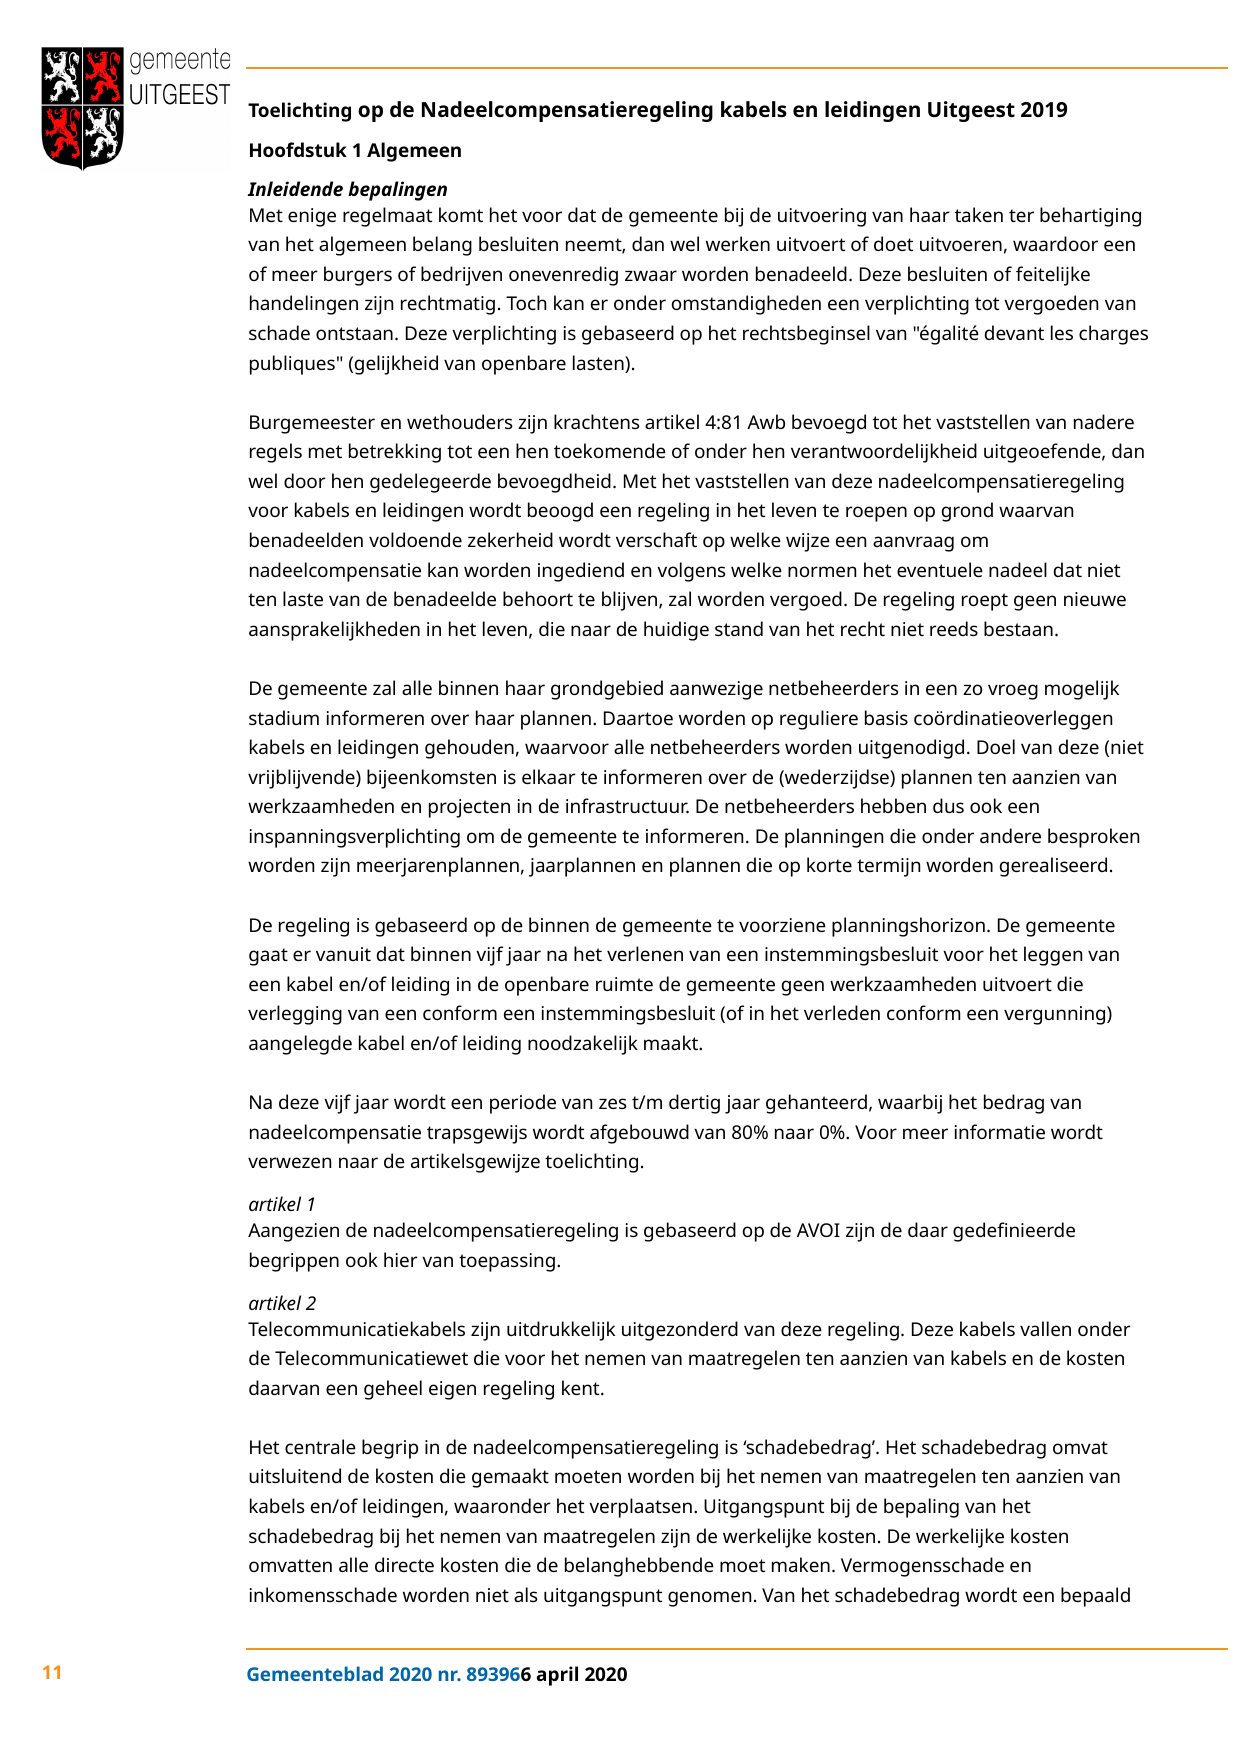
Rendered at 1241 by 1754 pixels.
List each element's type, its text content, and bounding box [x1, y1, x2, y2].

text Burgemeester en wethouders zijn krachtens artikel 4:81 Awb bevoegd tot het vaststellen van nadere regels met betrekking tot een hen toekomende of onder hen verantwoordelijkheid uitgeoefende, dan wel door hen gedelegeerde bevoegdheid. Met het vaststellen van deze nadeelcompensatieregeling voor kabels en leidingen wordt beoogd een regeling in het leven te roepen op grond waarvan benadeelden voldoende zekerheid wordt verschaft op welke wijze een aanvraag om nadeelcompensatie kan worden ingediend en volgens welke normen het eventuele nadeel dat niet ten laste van de benadeelde behoort te blijven, zal worden vergoed. De regeling roept geen nieuwe aansprakelijkheden in het leven, die naar de huidige stand van het recht niet reeds bestaan. [248, 409, 1152, 642]
text Na deze vijf jaar wordt een periode van zes t/m dertig jaar gehanteerd, waarbij het bedrag van nadeelcompensatie trapsgewijs wordt afgebouwd van 80% naar 0%. Voor meer informatie wordt verwezen naar de artikelsgewijze toelichting. [248, 1089, 1152, 1174]
text Aangezien de nadeelcompensatieregeling is gebaseerd op de AVOI zijn de daar gedefinieerde begrippen ook hier van toepassing. [248, 1217, 1152, 1273]
picture [41, 47, 231, 172]
text Hoofdstuk 1 Algemeen [248, 137, 1152, 163]
text Het centrale begrip in de nadeelcompensatieregeling is ‘schadebedrag’. Het schadebedrag omvat uitsluitend de kosten die gemaakt moeten worden bij het nemen van maatregelen ten aanzien van kabels en/of leidingen, waaronder het verplaatsen. Uitgangspunt bij de bepaling van het schadebedrag bij het nemen van maatregelen zijn de werkelijke kosten. De werkelijke kosten omvatten alle directe kosten die de belanghebbende moet maken. Vermogensschade en inkomensschade worden niet als uitgangspunt genomen. Van het schadebedrag wordt een bepaald [248, 1434, 1152, 1608]
text artikel 1 [248, 1192, 1152, 1217]
text artikel 2 [248, 1290, 1152, 1316]
text Toelichting op de Nadeelcompensatieregeling kabels en leidingen Uitgeest 2019 [248, 95, 1152, 123]
text Met enige regelmaat komt het voor dat de gemeente bij de uitvoering van haar taken ter behartiging van het algemeen belang besluiten neemt, dan wel werken uitvoert of doet uitvoeren, waardoor een of meer burgers of bedrijven onevenredig zwaar worden benadeeld. Deze besluiten of feitelijke handelingen zijn rechtmatig. Toch kan er onder omstandigheden een verplichting tot vergoeden van schade ontstaan. Deze verplichting is gebaseerd op het rechtsbeginsel van "égalité devant les charges publiques" (gelijkheid van openbare lasten). [248, 202, 1152, 376]
text Telecommunicatiekabels zijn uitdrukkelijk uitgezonderd van deze regeling. Deze kabels vallen onder de Telecommunicatiewet die voor het nemen van maatregelen ten aanzien van kabels en de kosten daarvan een geheel eigen regeling kent. [248, 1316, 1152, 1401]
text De regeling is gebaseerd op de binnen de gemeente te voorziene planningshorizon. De gemeente gaat er vanuit dat binnen vijf jaar na het verlenen van een instemmingsbesluit voor het leggen van een kabel en/of leiding in de openbare ruimte de gemeente geen werkzaamheden uitvoert die verlegging van een conform een instemmingsbesluit (of in het verleden conform een vergunning) aangelegde kabel en/of leiding noodzakelijk maakt. [248, 912, 1152, 1056]
text Inleidende bepalingen [248, 176, 1152, 202]
text De gemeente zal alle binnen haar grondgebied aanwezige netbeheerders in een zo vroeg mogelijk stadium informeren over haar plannen. Daartoe worden op reguliere basis coördinatieoverleggen kabels en leidingen gehouden, waarvoor alle netbeheerders worden uitgenodigd. Doel van deze (niet vrijblijvende) bijeenkomsten is elkaar te informeren over de (wederzijdse) plannen ten aanzien van werkzaamheden en projecten in de infrastructuur. De netbeheerders hebben dus ook een inspanningsverplichting om de gemeente te informeren. De planningen die onder andere besproken worden zijn meerjarenplannen, jaarplannen en plannen die op korte termijn worden gerealiseerd. [248, 675, 1152, 878]
